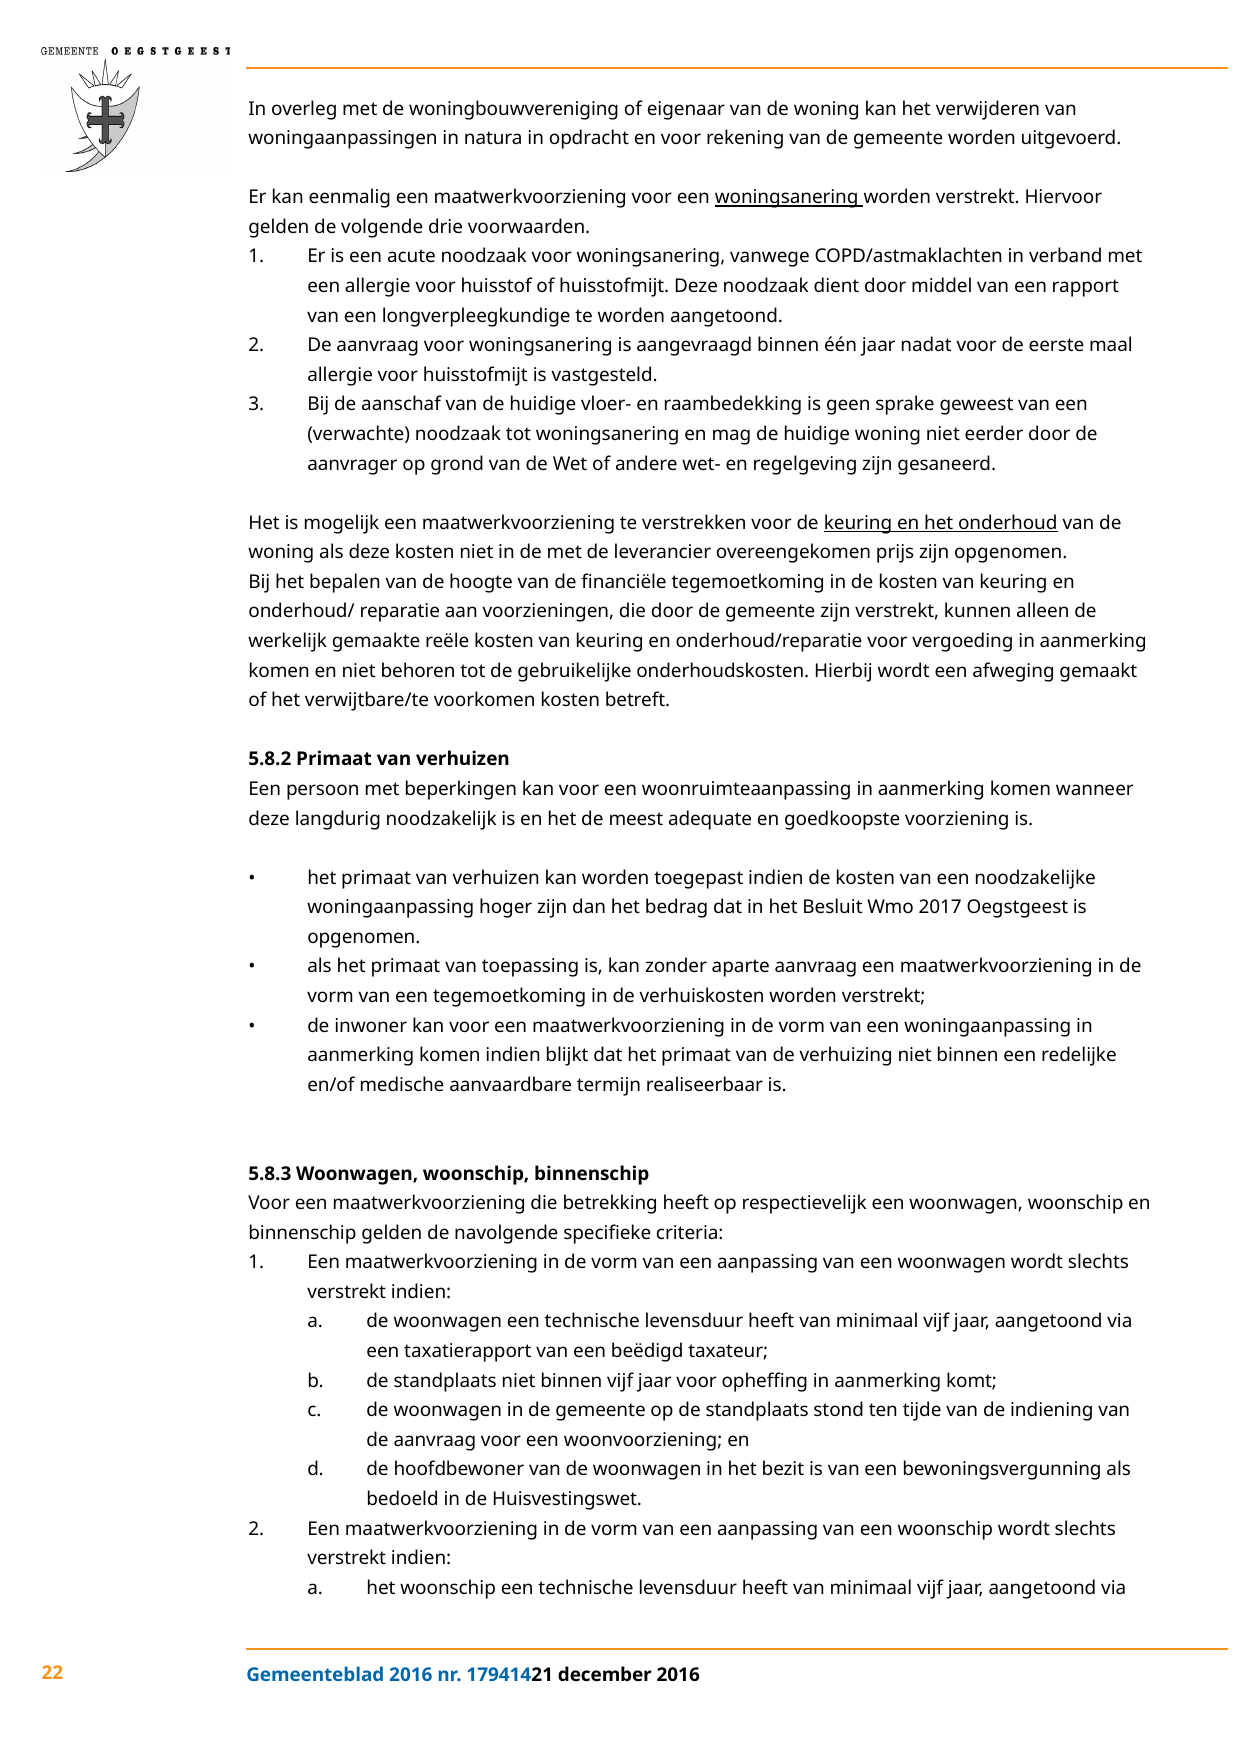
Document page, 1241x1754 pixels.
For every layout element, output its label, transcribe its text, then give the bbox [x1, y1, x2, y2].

text Er kan eenmalig een maatwerkvoorziening voor een woningsanering worden verstrekt. Hiervoor gelden de volgende drie voorwaarden. [248, 183, 1152, 239]
list Een maatwerkvoorziening in de vorm van een aanpassing van een woonwagen wordt slechts verstrekt indien: [248, 1248, 1152, 1304]
text Bij het bepalen van de hoogte van de financiële tegemoetkoming in de kosten van keuring en onderhoud/ reparatie aan voorzieningen, die door de gemeente zijn verstrekt, kunnen alleen de werkelijk gemaakte reële kosten van keuring en onderhoud/reparatie voor vergoeding in aanmerking komen en niet behoren tot de gebruikelijke onderhoudskosten. Hierbij wordt een afweging gemaakt of het verwijtbare/te voorkomen kosten betreft. [248, 568, 1152, 712]
list Bij de aanschaf van de huidige vloer- en raambedekking is geen sprake geweest van een (verwachte) noodzaak tot woningsanering en mag de huidige woning niet eerder door de aanvrager op grond van de Wet of andere wet- en regelgeving zijn gesaneerd. [248, 391, 1152, 476]
list de standplaats niet binnen vijf jaar voor opheffing in aanmerking komt; [307, 1367, 1152, 1393]
list het woonschip een technische levensduur heeft van minimaal vijf jaar, aangetoond via [307, 1574, 1152, 1600]
list als het primaat van toepassing is, kan zonder aparte aanvraag een maatwerkvoorziening in de vorm van een tegemoetkoming in de verhuiskosten worden verstrekt; [248, 953, 1152, 1008]
list de woonwagen in de gemeente op de standplaats stond ten tijde van de indiening van de aanvraag voor een woonvoorziening; en [307, 1396, 1152, 1452]
list de hoofdbewoner van de woonwagen in het bezit is van een bewoningsvergunning als bedoeld in de Huisvestingswet. [307, 1456, 1152, 1511]
text Het is mogelijk een maatwerkvoorziening te verstrekken voor de keuring en het onderhoud van de woning als deze kosten niet in de met de leverancier overeengekomen prijs zijn opgenomen. [248, 509, 1152, 564]
text 5.8.2 Primaat van verhuizen [248, 746, 1152, 771]
text Een persoon met beperkingen kan voor een woonruimteaanpassing in aanmerking komen wanneer deze langdurig noodzakelijk is en het de meest adequate en goedkoopste voorziening is. [248, 775, 1152, 831]
picture [41, 47, 231, 172]
text In overleg met de woningbouwvereniging of eigenaar van de woning kan het verwijderen van woningaanpassingen in natura in opdracht en voor rekening van de gemeente worden uitgevoerd. [248, 95, 1152, 150]
list de inwoner kan voor een maatwerkvoorziening in de vorm van een woningaanpassing in aanmerking komen indien blijkt dat het primaat van de verhuizing niet binnen een redelijke en/of medische aanvaardbare termijn realiseerbaar is. [248, 1012, 1152, 1097]
text 5.8.3 Woonwagen, woonschip, binnenschip [248, 1160, 1152, 1186]
text Voor een maatwerkvoorziening die betrekking heeft op respectievelijk een woonwagen, woonschip en binnenschip gelden de navolgende specifieke criteria: [248, 1189, 1152, 1245]
list De aanvraag voor woningsanering is aangevraagd binnen één jaar nadat voor de eerste maal allergie voor huisstofmijt is vastgesteld. [248, 331, 1152, 387]
list de woonwagen een technische levensduur heeft van minimaal vijf jaar, aangetoond via een taxatierapport van een beëdigd taxateur; [307, 1308, 1152, 1363]
list het primaat van verhuizen kan worden toegepast indien de kosten van een noodzakelijke woningaanpassing hoger zijn dan het bedrag dat in het Besluit Wmo 2017 Oegstgeest is opgenomen. [248, 864, 1152, 949]
list Er is een acute noodzaak voor woningsanering, vanwege COPD/astmaklachten in verband met een allergie voor huisstof of huisstofmijt. Deze noodzaak dient door middel van een rapport van een longverpleegkundige te worden aangetoond. [248, 243, 1152, 328]
list Een maatwerkvoorziening in de vorm van een aanpassing van een woonschip wordt slechts verstrekt indien: [248, 1515, 1152, 1570]
